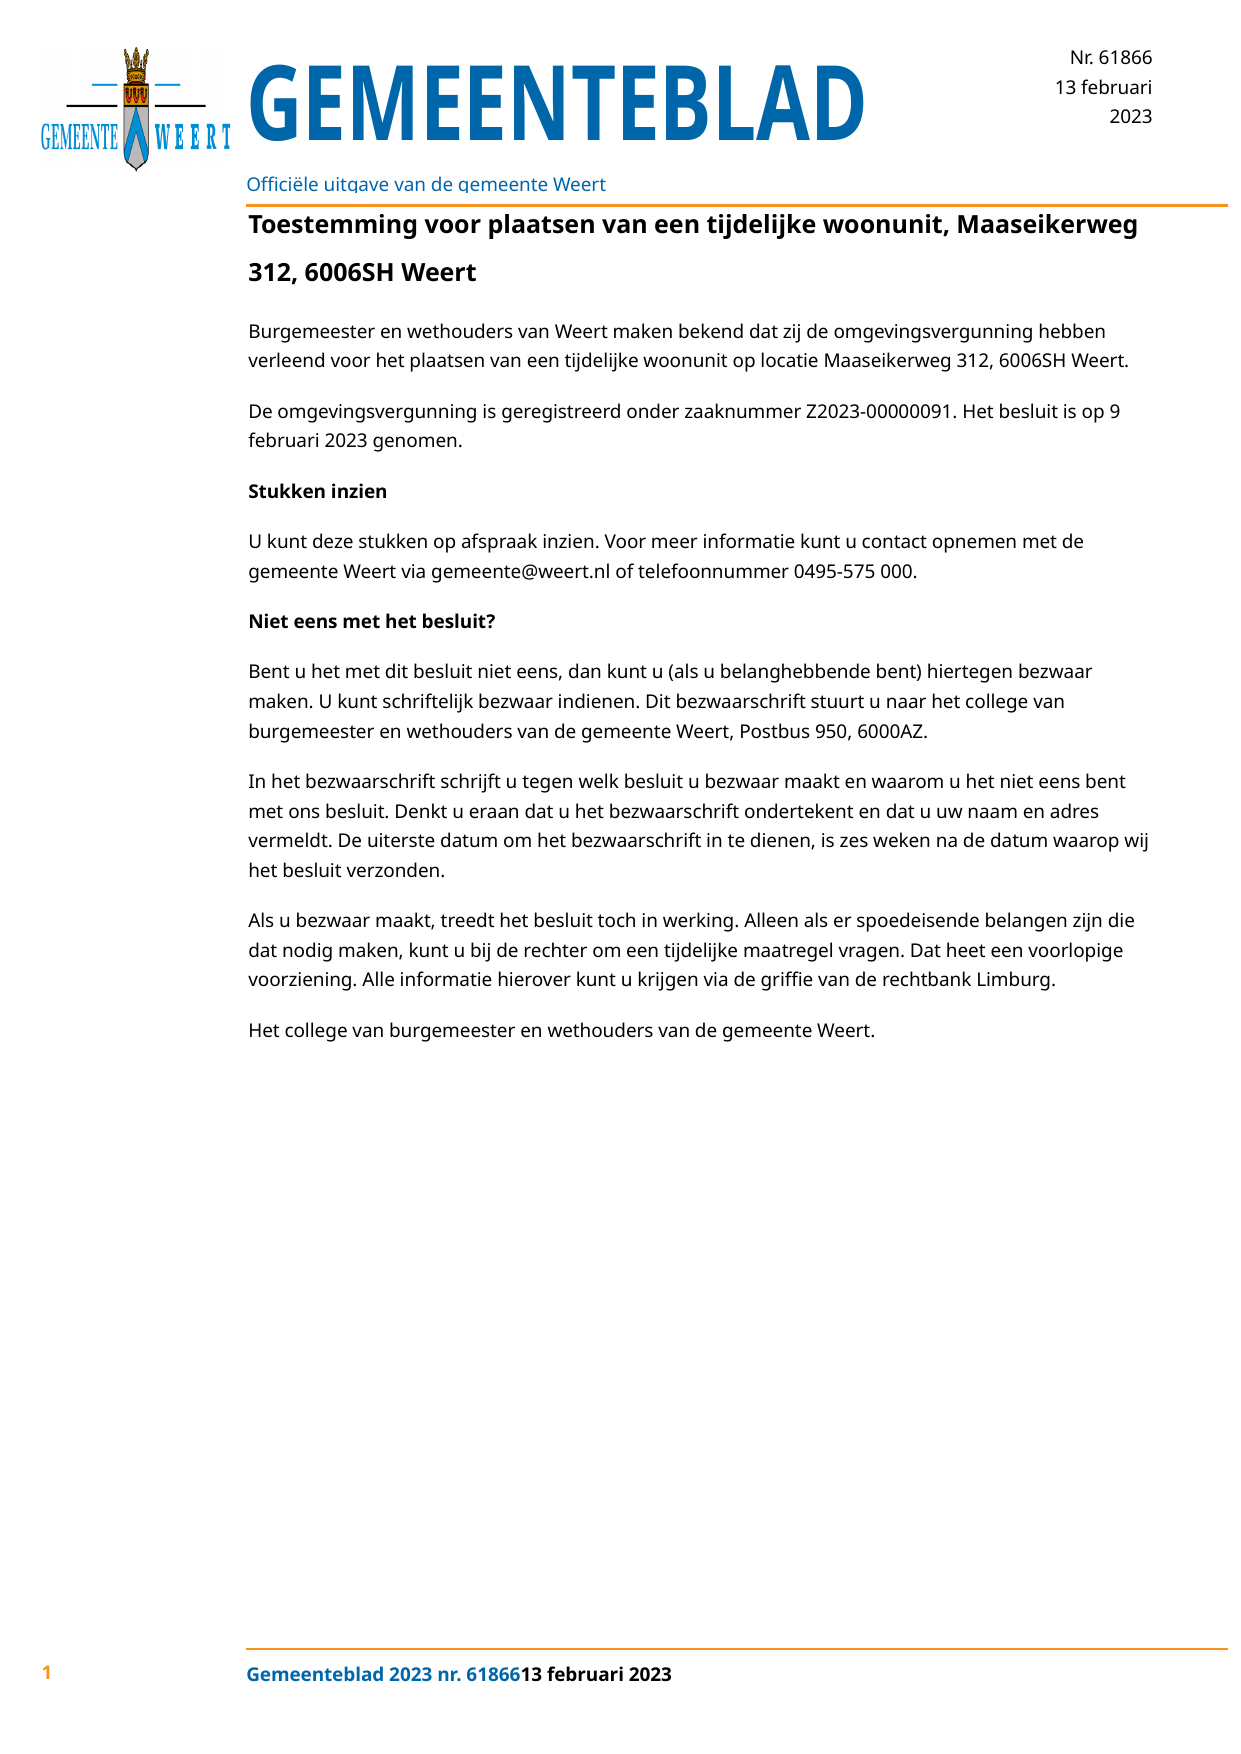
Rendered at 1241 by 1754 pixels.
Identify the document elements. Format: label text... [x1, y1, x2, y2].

text Toestemming voor plaatsen van een tijdelijke woonunit, Maaseikerweg 312, 6006SH Weert [248, 207, 1152, 288]
text Als u bezwaar maakt, treedt het besluit toch in werking. Alleen als er spoedeisende belangen zijn die dat nodig maken, kunt u bij de rechter om een tijdelijke maatregel vragen. Dat heet een voorlopige voorziening. Alle informatie hierover kunt u krijgen via de griffie van de rechtbank Limburg. [248, 907, 1152, 992]
text Het college van burgemeester en wethouders van de gemeente Weert. [248, 1017, 1152, 1043]
text De omgevingsvergunning is geregistreerd onder zaaknummer Z2023-00000091. Het besluit is op 9 februari 2023 genomen. [248, 398, 1152, 453]
text Niet eens met het besluit? [248, 608, 1152, 634]
text Burgemeester en wethouders van Weert maken bekend dat zij de omgevingsvergunning hebben verleend voor het plaatsen van een tijdelijke woonunit op locatie Maaseikerweg 312, 6006SH Weert. [248, 318, 1152, 373]
text Stukken inzien [248, 478, 1152, 504]
text In het bezwaarschrift schrijft u tegen welk besluit u bezwaar maakt en waarom u het niet eens bent met ons besluit. Denkt u eraan dat u het bezwaarschrift ondertekent en dat u uw naam en adres vermeldt. De uiterste datum om het bezwaarschrift in te dienen, is zes weken na de datum waarop wij het besluit verzonden. [248, 768, 1152, 883]
text U kunt deze stukken op afspraak inzien. Voor meer informatie kunt u contact opnemen met de gemeente Weert via gemeente@weert.nl of telefoonnummer 0495-575 000. [248, 528, 1152, 584]
picture [41, 47, 231, 172]
text Bent u het met dit besluit niet eens, dan kunt u (als u belanghebbende bent) hiertegen bezwaar maken. U kunt schriftelijk bezwaar indienen. Dit bezwaarschrift stuurt u naar het college van burgemeester en wethouders van de gemeente Weert, Postbus 950, 6000AZ. [248, 659, 1152, 744]
